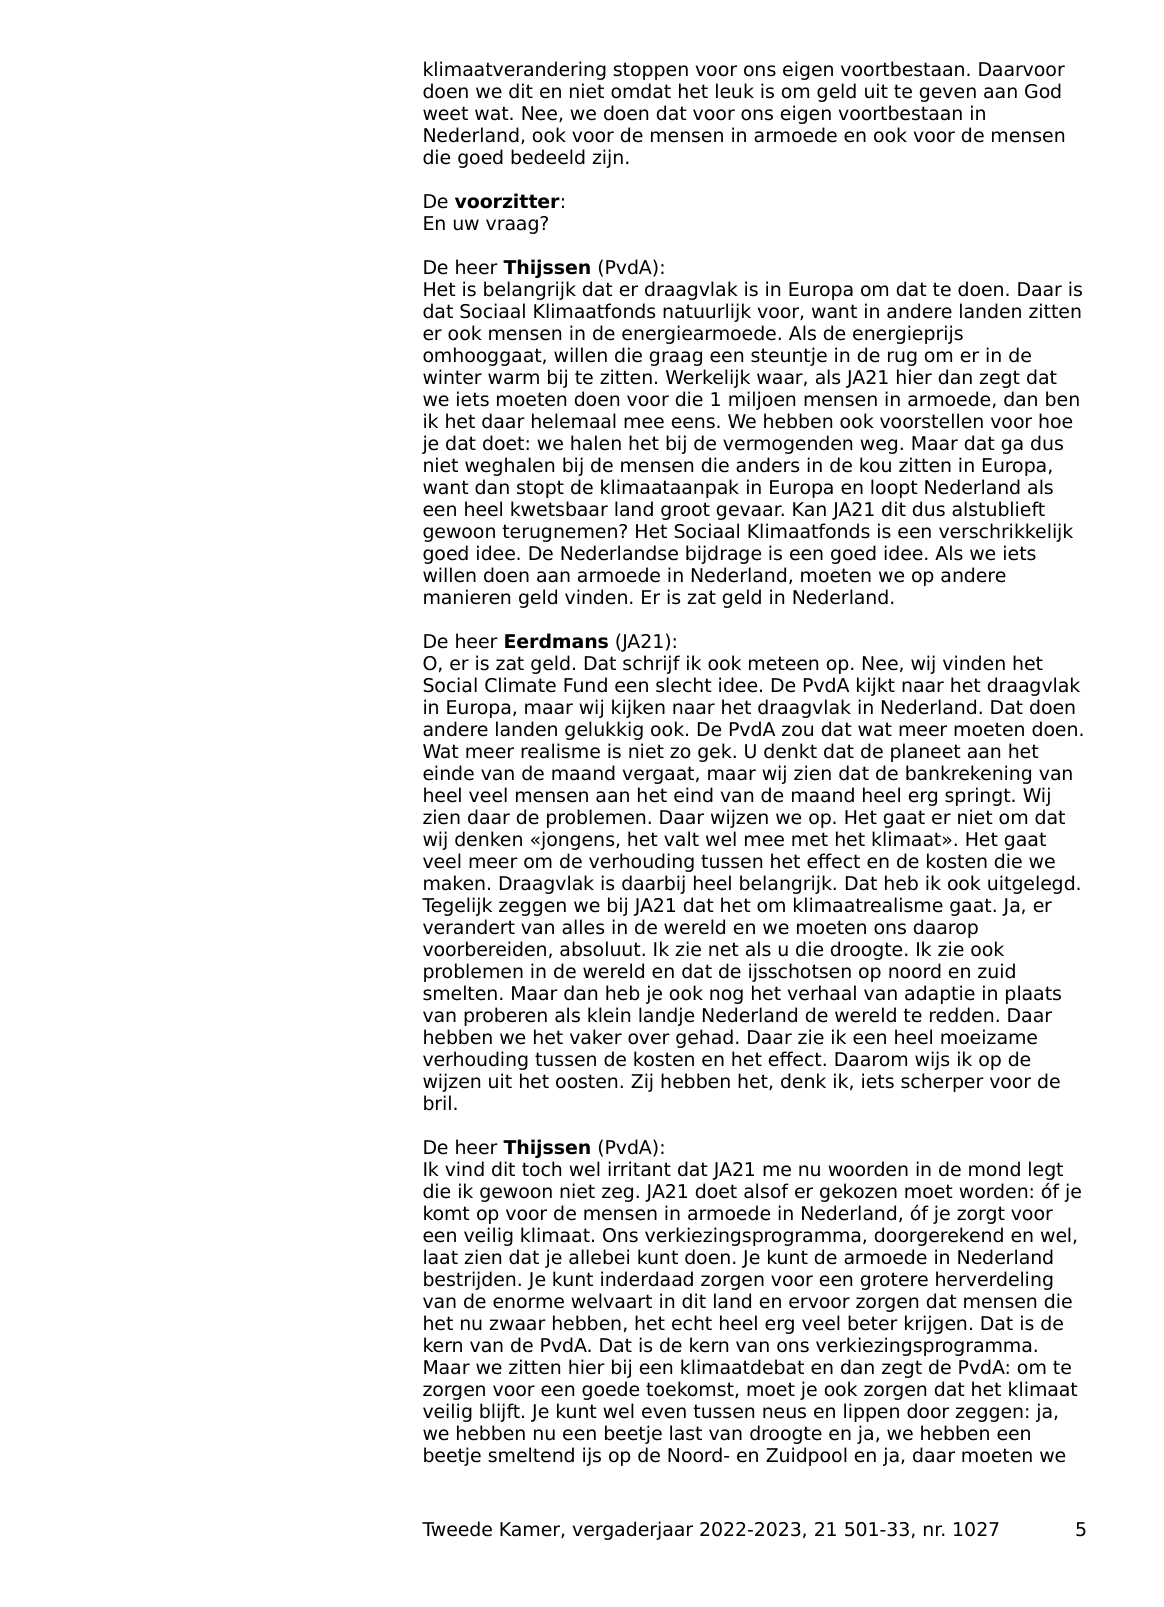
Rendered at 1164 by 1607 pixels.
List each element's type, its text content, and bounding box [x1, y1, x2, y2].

text De voorzitter: [422, 191, 1087, 213]
text Ik vind dit toch wel irritant dat JA21 me nu woorden in de mond legt die ik gewoon niet zeg. JA21 doet alsof er gekozen moet worden: óf je komt op voor de mensen in armoede in Nederland, óf je zorgt voor een veilig klimaat. Ons verkiezingsprogramma, doorgerekend en wel, laat zien dat je allebei kunt doen. Je kunt de armoede in Nederland bestrijden. Je kunt inderdaad zorgen voor een grotere herverdeling van de enorme welvaart in dit land en ervoor zorgen dat mensen die het nu zwaar hebben, het echt heel erg veel beter krijgen. Dat is de kern van de PvdA. Dat is de kern van ons verkiezingsprogramma. Maar we zitten hier bij een klimaatdebat en dan zegt de PvdA: om te zorgen voor een goede toekomst, moet je ook zorgen dat het klimaat veilig blijft. Je kunt wel even tussen neus en lippen door zeggen: ja, we hebben nu een beetje last van droogte en ja, we hebben een beetje smeltend ijs op de Noord- en Zuidpool en ja, daar moeten we [422, 1159, 1087, 1467]
text De heer Thijssen (PvdA): [422, 1137, 1087, 1159]
text De heer Eerdmans (JA21): [422, 631, 1087, 653]
text En uw vraag? [422, 213, 1087, 235]
text Het is belangrijk dat er draagvlak is in Europa om dat te doen. Daar is dat Sociaal Klimaatfonds natuurlijk voor, want in andere landen zitten er ook mensen in de energiearmoede. Als de energieprijs omhooggaat, willen die graag een steuntje in de rug om er in de winter warm bij te zitten. Werkelijk waar, als JA21 hier dan zegt dat we iets moeten doen voor die 1 miljoen mensen in armoede, dan ben ik het daar helemaal mee eens. We hebben ook voorstellen voor hoe je dat doet: we halen het bij de vermogenden weg. Maar dat ga dus niet weghalen bij de mensen die anders in de kou zitten in Europa, want dan stopt de klimaataanpak in Europa en loopt Nederland als een heel kwetsbaar land groot gevaar. Kan JA21 dit dus alstublieft gewoon terugnemen? Het Sociaal Klimaatfonds is een verschrikkelijk goed idee. De Nederlandse bijdrage is een goed idee. Als we iets willen doen aan armoede in Nederland, moeten we op andere manieren geld vinden. Er is zat geld in Nederland. [422, 279, 1087, 609]
text O, er is zat geld. Dat schrijf ik ook meteen op. Nee, wij vinden het Social Climate Fund een slecht idee. De PvdA kijkt naar het draagvlak in Europa, maar wij kijken naar het draagvlak in Nederland. Dat doen andere landen gelukkig ook. De PvdA zou dat wat meer moeten doen. Wat meer realisme is niet zo gek. U denkt dat de planeet aan het einde van de maand vergaat, maar wij zien dat de bankrekening van heel veel mensen aan het eind van de maand heel erg springt. Wij zien daar de problemen. Daar wijzen we op. Het gaat er niet om dat wij denken «jongens, het valt wel mee met het klimaat». Het gaat veel meer om de verhouding tussen het effect en de kosten die we maken. Draagvlak is daarbij heel belangrijk. Dat heb ik ook uitgelegd. Tegelijk zeggen we bij JA21 dat het om klimaatrealisme gaat. Ja, er verandert van alles in de wereld en we moeten ons daarop voorbereiden, absoluut. Ik zie net als u die droogte. Ik zie ook problemen in de wereld en dat de ijsschotsen op noord en zuid smelten. Maar dan heb je ook nog het verhaal van adaptie in plaats van proberen als klein landje Nederland de wereld te redden. Daar hebben we het vaker over gehad. Daar zie ik een heel moeizame verhouding tussen de kosten en het effect. Daarom wijs ik op de wijzen uit het oosten. Zij hebben het, denk ik, iets scherper voor de bril. [422, 653, 1087, 1115]
text klimaatverandering stoppen voor ons eigen voortbestaan. Daarvoor doen we dit en niet omdat het leuk is om geld uit te geven aan God weet wat. Nee, we doen dat voor ons eigen voortbestaan in Nederland, ook voor de mensen in armoede en ook voor de mensen die goed bedeeld zijn. [422, 59, 1087, 169]
text De heer Thijssen (PvdA): [422, 257, 1087, 279]
